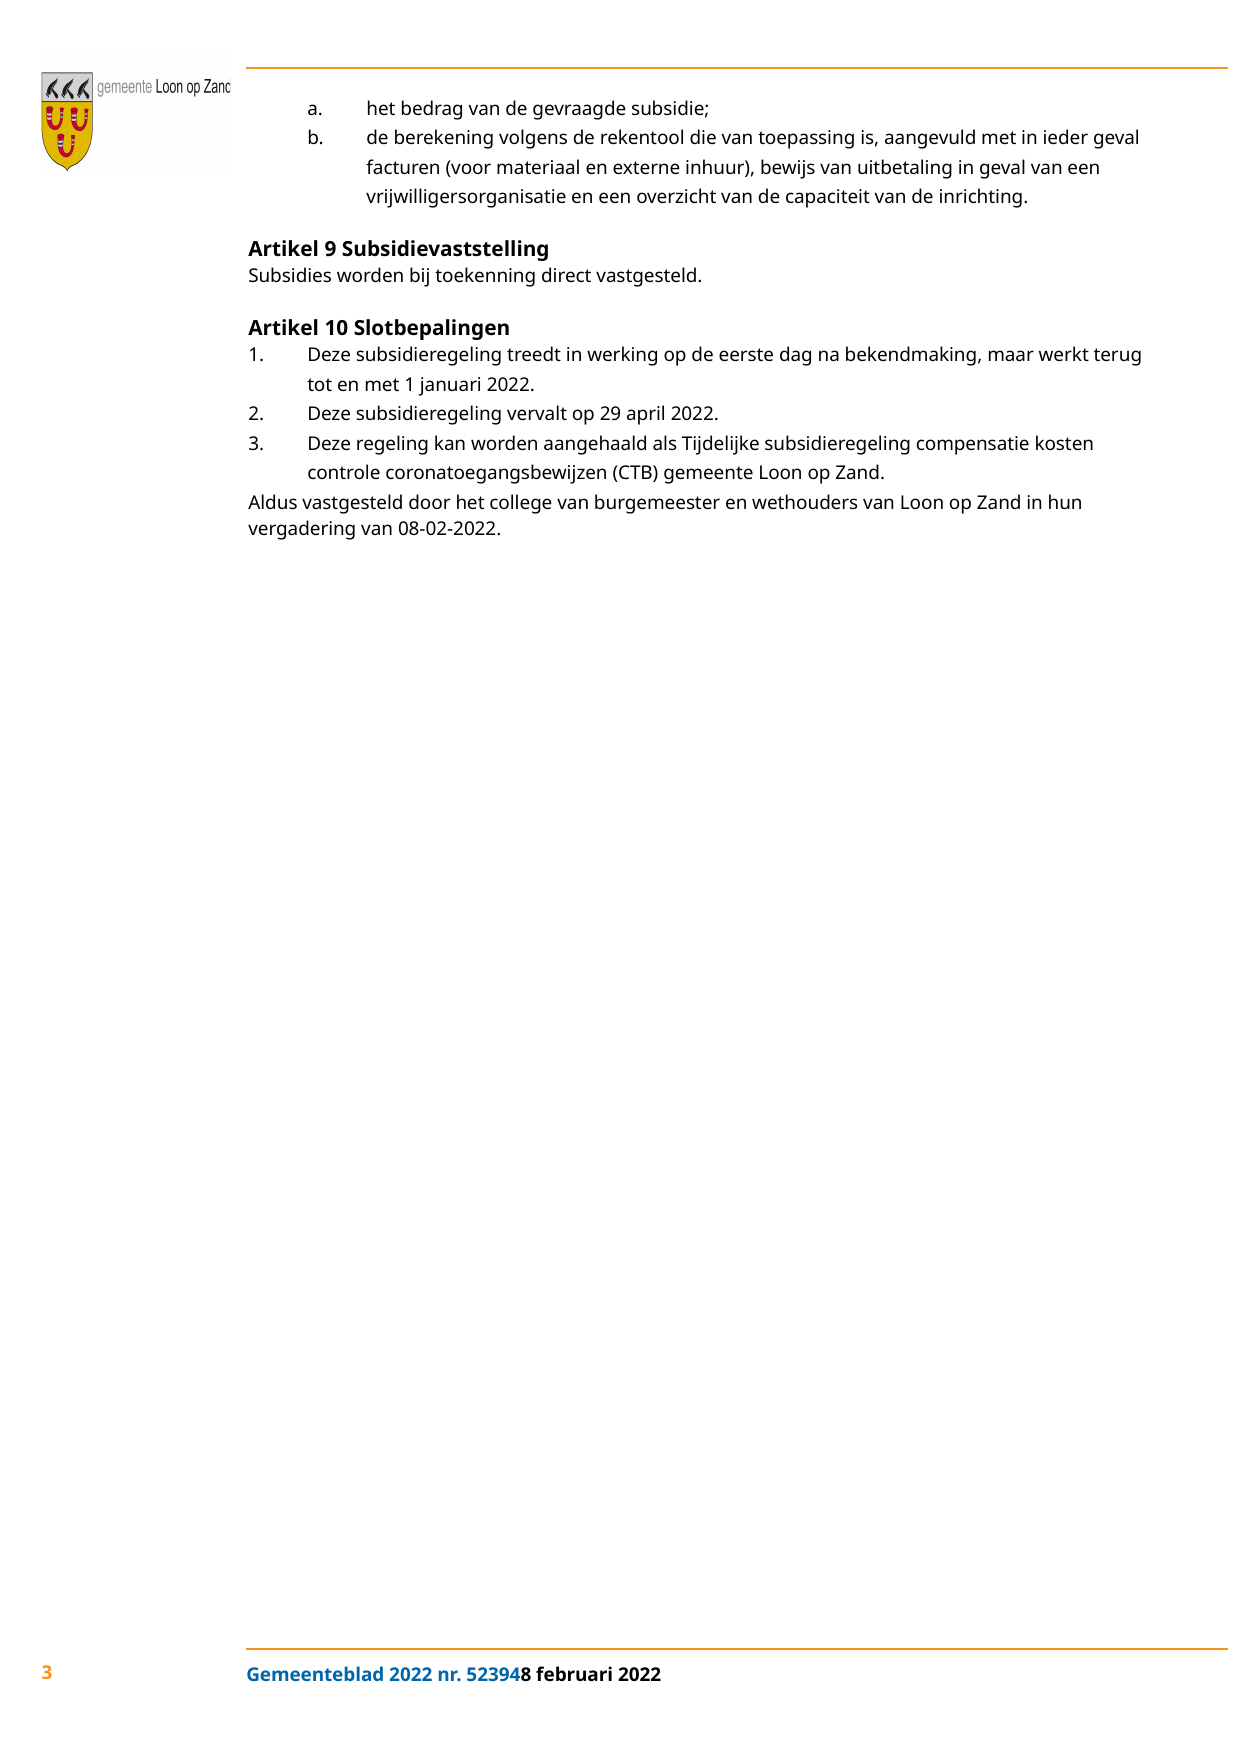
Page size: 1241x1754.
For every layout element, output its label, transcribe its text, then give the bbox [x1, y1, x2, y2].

text Subsidies worden bij toekenning direct vastgesteld. [248, 262, 1152, 288]
list Deze subsidieregeling vervalt op 29 april 2022. [248, 400, 1152, 426]
list Deze subsidieregeling treedt in werking op de eerste dag na bekendmaking, maar werkt terug tot en met 1 januari 2022. [248, 341, 1152, 397]
list Deze regeling kan worden aangehaald als Tijdelijke subsidieregeling compensatie kosten controle coronatoegangsbewijzen (CTB) gemeente Loon op Zand. [248, 430, 1152, 485]
picture [41, 47, 231, 172]
list het bedrag van de gevraagde subsidie; [307, 95, 1152, 121]
text Aldus vastgesteld door het college van burgemeester en wethouders van Loon op Zand in hun vergadering van 08-02-2022. [248, 489, 1152, 541]
list de berekening volgens de rekentool die van toepassing is, aangevuld met in ieder geval facturen (voor materiaal en externe inhuur), bewijs van uitbetaling in geval van een vrijwilligersorganisatie en een overzicht van de capaciteit van de inrichting. [307, 124, 1152, 209]
text Artikel 10 Slotbepalingen [248, 313, 1152, 341]
text Artikel 9 Subsidievaststelling [248, 234, 1152, 262]
